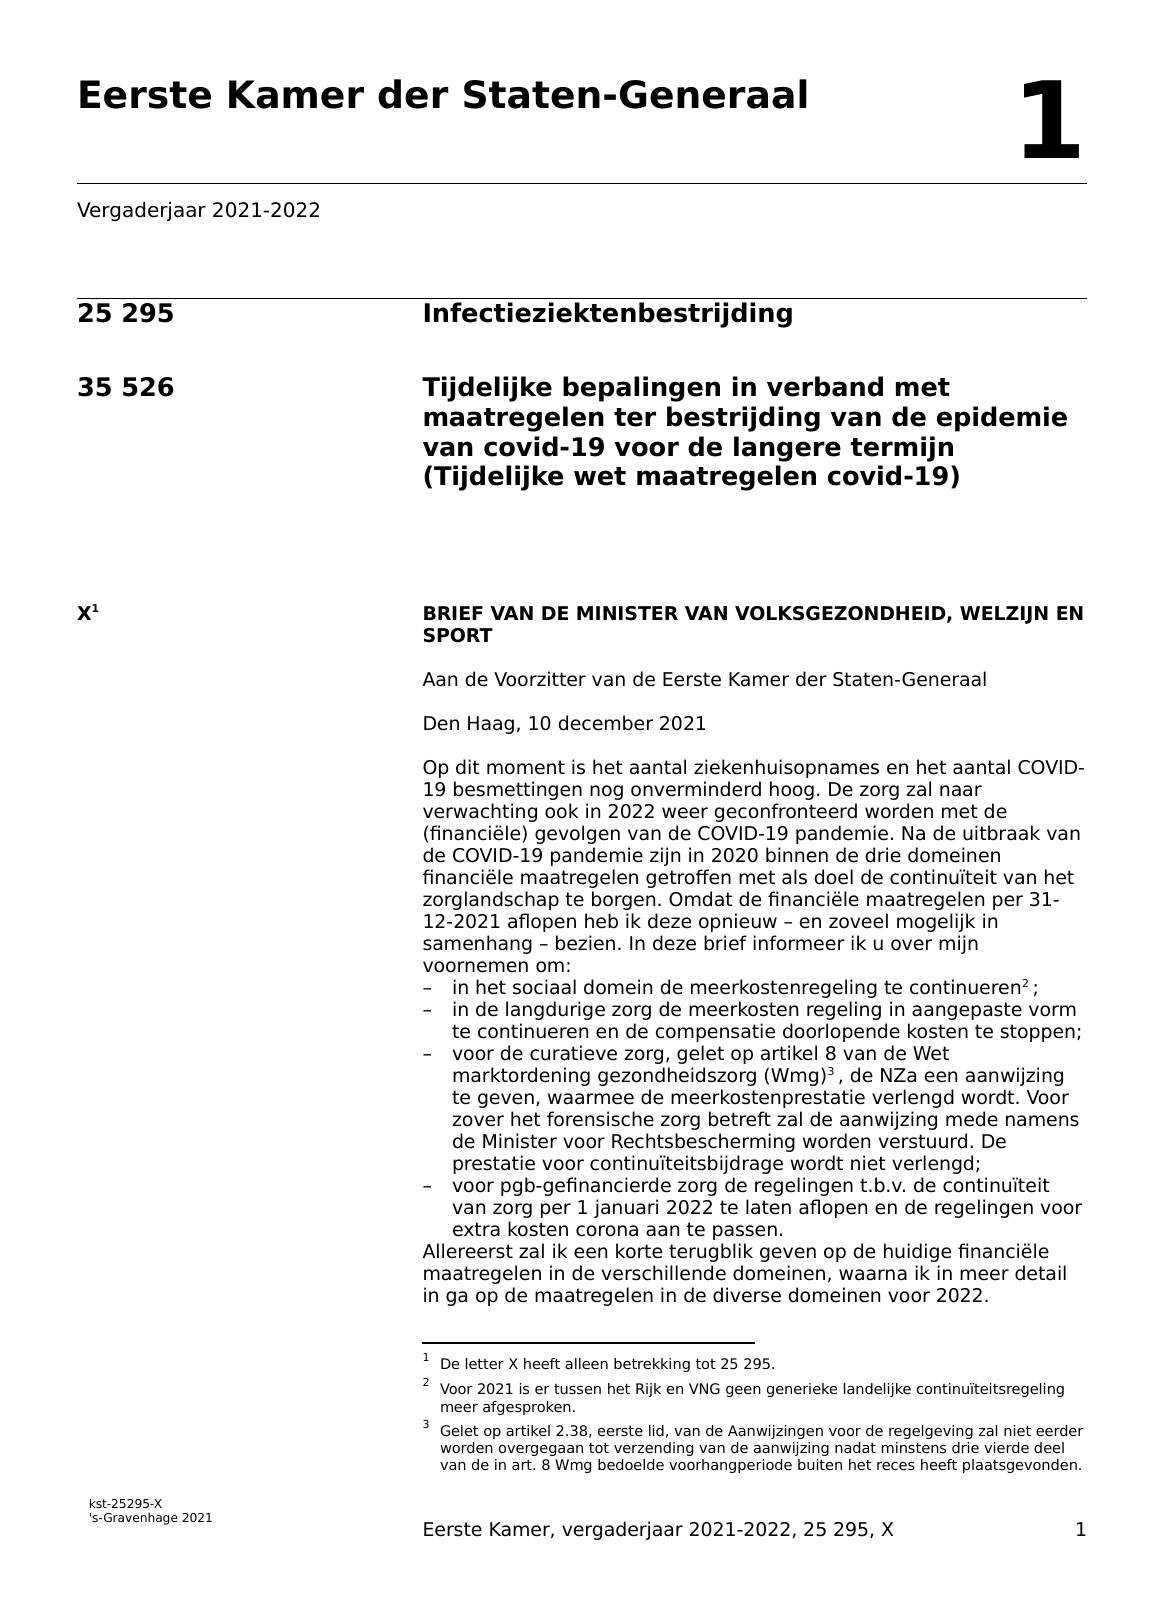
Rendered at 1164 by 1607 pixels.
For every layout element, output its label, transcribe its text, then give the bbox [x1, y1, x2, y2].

subtitle 25 295 Infectieziektenbestrijding [77, 299, 1087, 329]
text Allereerst zal ik een korte terugblik geven op de huidige financiële maatregelen in de verschillende domeinen, waarna ik in meer detail in ga op de maatregelen in de diverse domeinen voor 2022. [422, 1241, 1087, 1307]
subtitle 35 526 Tijdelijke bepalingen in verband met maatregelen ter bestrijding van de epidemie van covid-19 voor de langere termijn (Tijdelijke wet maatregelen covid-19) [77, 373, 1087, 492]
text Aan de Voorzitter van de Eerste Kamer der Staten-Generaal [422, 669, 1087, 691]
table_cell Vergaderjaar 2021-2022 [77, 184, 1087, 298]
text – in het sociaal domein de meerkostenregeling te continueren; [422, 977, 1087, 999]
text – voor de curatieve zorg, gelet op artikel 8 van de Wet marktordening gezondheidszorg (Wmg), de NZa een aanwijzing te geven, waarmee de meerkostenprestatie verlengd wordt. Voor zover het forensische zorg betreft zal de aanwijzing mede namens de Minister voor Rechtsbescherming worden verstuurd. De prestatie voor continuïteitsbijdrage wordt niet verlengd; [422, 1043, 1087, 1175]
text Op dit moment is het aantal ziekenhuisopnames en het aantal COVID-19 besmettingen nog onverminderd hoog. De zorg zal naar verwachting ook in 2022 weer geconfronteerd worden met de (financiële) gevolgen van de COVID-19 pandemie. Na de uitbraak van de COVID-19 pandemie zijn in 2020 binnen de drie domeinen financiële maatregelen getroffen met als doel de continuïteit van het zorglandschap te borgen. Omdat de financiële maatregelen per 31-12-2021 aflopen heb ik deze opnieuw – en zoveel mogelijk in samenhang – bezien. In deze brief informeer ik u over mijn voornemen om: [422, 757, 1087, 977]
text – in de langdurige zorg de meerkosten regeling in aangepaste vorm te continueren en de compensatie doorlopende kosten te stoppen; [422, 999, 1087, 1043]
table_header 1 [886, 59, 1087, 183]
text 's-Gravenhage 2021 [88, 1511, 323, 1525]
text Den Haag, 10 december 2021 [422, 713, 1087, 735]
text kst-25295-X [88, 1497, 323, 1511]
text De letter X heeft alleen betrekking tot 25 295. [422, 1352, 1087, 1374]
text – voor pgb-gefinancierde zorg de regelingen t.b.v. de continuïteit van zorg per 1 januari 2022 te laten aflopen en de regelingen voor extra kosten corona aan te passen. [422, 1175, 1087, 1241]
table_header Eerste Kamer der Staten-Generaal [77, 59, 886, 183]
text Gelet op artikel 2.38, eerste lid, van de Aanwijzingen voor de regelgeving zal niet eerder worden overgegaan tot verzending van de aanwijzing nadat minstens drie vierde deel van de in art. 8 Wmg bedoelde voorhangperiode buiten het reces heeft plaatsgevonden. [422, 1418, 1087, 1474]
subtitle X BRIEF VAN DE MINISTER VAN VOLKSGEZONDHEID, WELZIJN EN SPORT [77, 603, 1087, 647]
text Voor 2021 is er tussen het Rijk en VNG geen generieke landelijke continuïteitsregeling meer afgesproken. [422, 1377, 1087, 1416]
